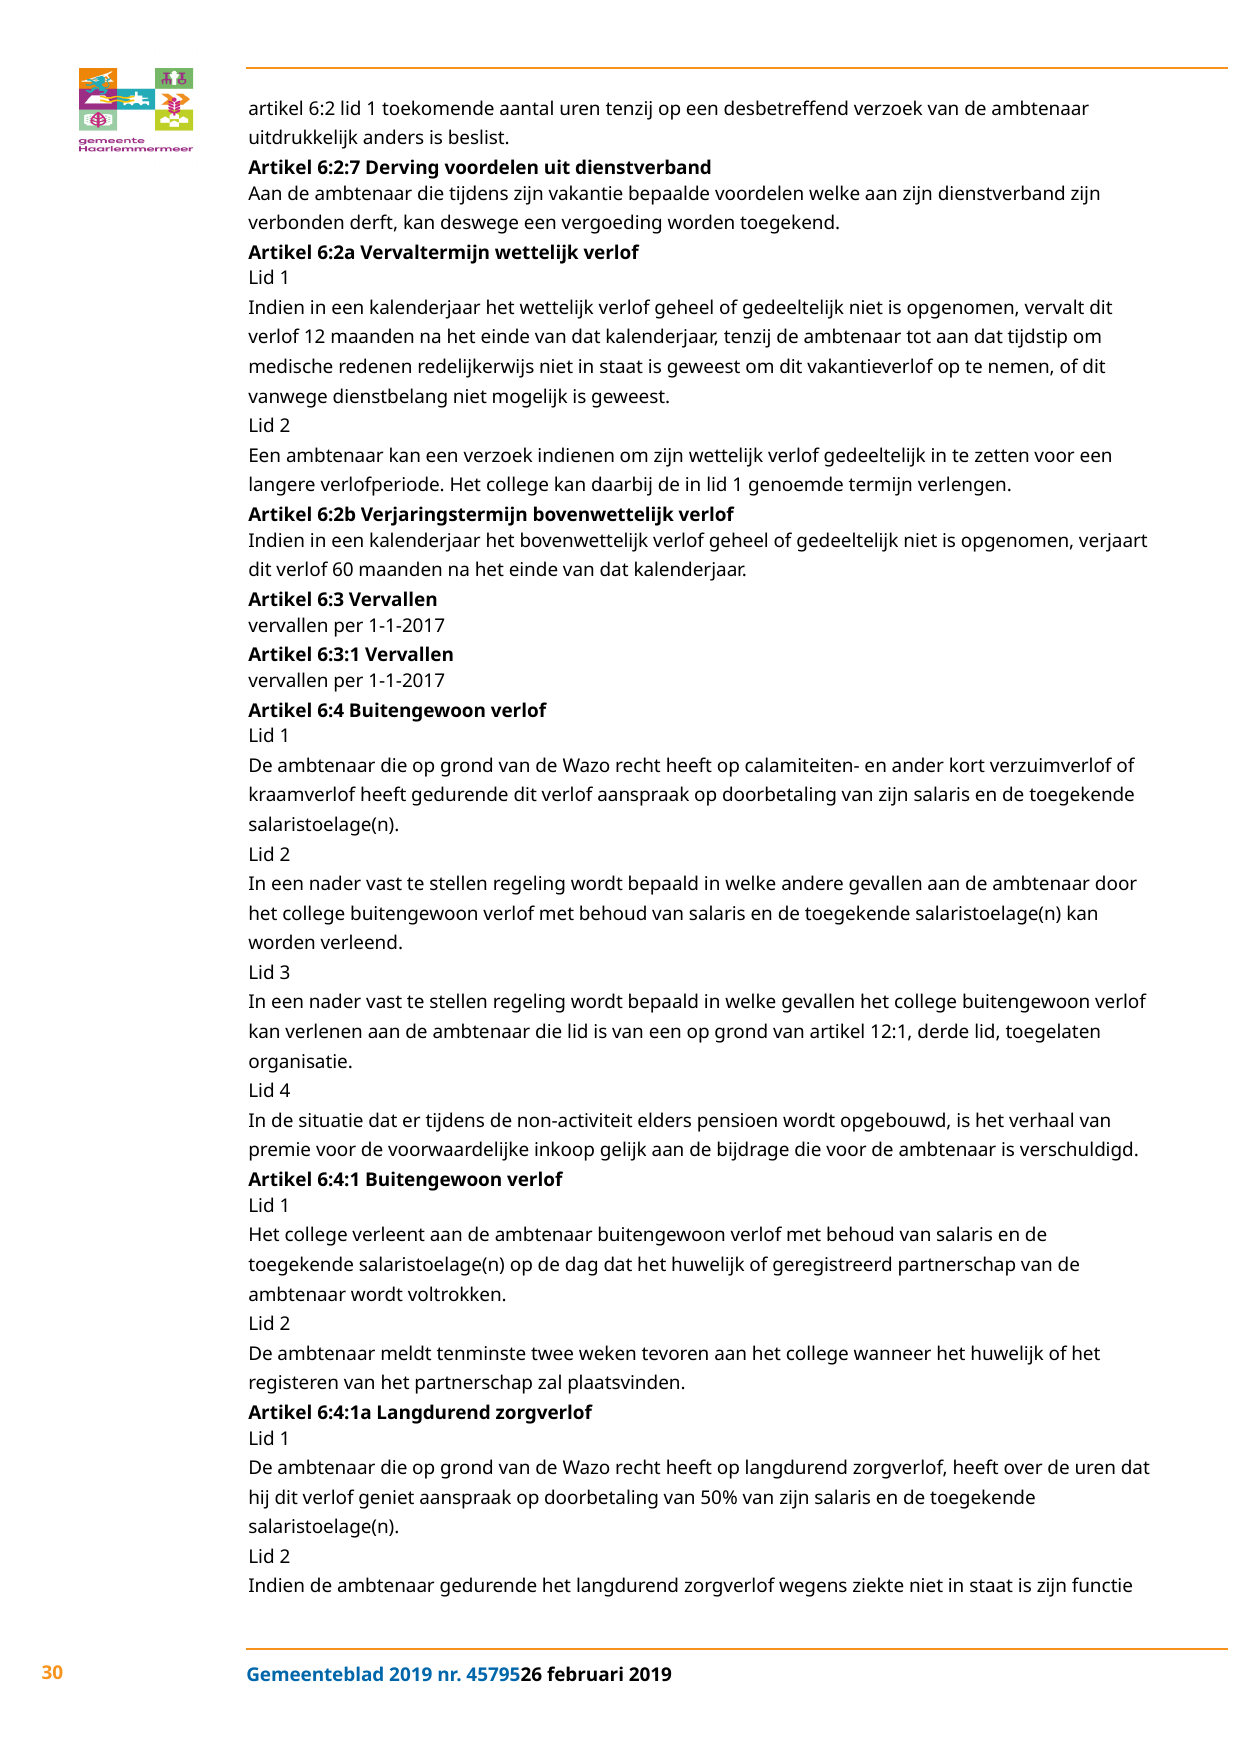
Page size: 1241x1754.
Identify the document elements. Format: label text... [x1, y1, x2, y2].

text Lid 3 [248, 959, 1152, 985]
text Artikel 6:2a Vervaltermijn wettelijk verlof [248, 239, 1152, 264]
text vervallen per 1-1-2017 [248, 612, 1152, 638]
picture [41, 47, 231, 172]
text Artikel 6:3:1 Vervallen [248, 641, 1152, 667]
text Lid 1 [248, 722, 1152, 748]
text De ambtenaar die op grond van de Wazo recht heeft op langdurend zorgverlof, heeft over de uren dat hij dit verlof geniet aanspraak op doorbetaling van 50% van zijn salaris en de toegekende salaristoelage(n). [248, 1454, 1152, 1539]
text artikel 6:2 lid 1 toekomende aantal uren tenzij op een desbetreffend verzoek van de ambtenaar uitdrukkelijk anders is beslist. [248, 95, 1152, 150]
text Artikel 6:4 Buitengewoon verlof [248, 697, 1152, 722]
text De ambtenaar meldt tenminste twee weken tevoren aan het college wanneer het huwelijk of het registeren van het partnerschap zal plaatsvinden. [248, 1340, 1152, 1395]
text Artikel 6:4:1a Langdurend zorgverlof [248, 1399, 1152, 1425]
text Lid 1 [248, 264, 1152, 290]
text Artikel 6:3 Vervallen [248, 586, 1152, 612]
text Indien in een kalenderjaar het bovenwettelijk verlof geheel of gedeeltelijk niet is opgenomen, verjaart dit verlof 60 maanden na het einde van dat kalenderjaar. [248, 527, 1152, 582]
text Lid 2 [248, 841, 1152, 867]
text Lid 1 [248, 1425, 1152, 1451]
text Een ambtenaar kan een verzoek indienen om zijn wettelijk verlof gedeeltelijk in te zetten voor een langere verlofperiode. Het college kan daarbij de in lid 1 genoemde termijn verlengen. [248, 442, 1152, 497]
text Lid 2 [248, 412, 1152, 438]
text Artikel 6:2b Verjaringstermijn bovenwettelijk verlof [248, 501, 1152, 527]
text Artikel 6:2:7 Derving voordelen uit dienstverband [248, 154, 1152, 180]
text In de situatie dat er tijdens de non-activiteit elders pensioen wordt opgebouwd, is het verhaal van premie voor de voorwaardelijke inkoop gelijk aan de bijdrage die voor de ambtenaar is verschuldigd. [248, 1107, 1152, 1162]
text Lid 1 [248, 1192, 1152, 1218]
text Aan de ambtenaar die tijdens zijn vakantie bepaalde voordelen welke aan zijn dienstverband zijn verbonden derft, kan deswege een vergoeding worden toegekend. [248, 180, 1152, 235]
text Indien de ambtenaar gedurende het langdurend zorgverlof wegens ziekte niet in staat is zijn functie [248, 1573, 1152, 1598]
text Lid 4 [248, 1077, 1152, 1103]
text Lid 2 [248, 1310, 1152, 1336]
text De ambtenaar die op grond van de Wazo recht heeft op calamiteiten- en ander kort verzuimverlof of kraamverlof heeft gedurende dit verlof aanspraak op doorbetaling van zijn salaris en de toegekende salaristoelage(n). [248, 752, 1152, 837]
text Artikel 6:4:1 Buitengewoon verlof [248, 1166, 1152, 1192]
text In een nader vast te stellen regeling wordt bepaald in welke andere gevallen aan de ambtenaar door het college buitengewoon verlof met behoud van salaris en de toegekende salaristoelage(n) kan worden verleend. [248, 870, 1152, 955]
text Lid 2 [248, 1543, 1152, 1569]
text Indien in een kalenderjaar het wettelijk verlof geheel of gedeeltelijk niet is opgenomen, vervalt dit verlof 12 maanden na het einde van dat kalenderjaar, tenzij de ambtenaar tot aan dat tijdstip om medische redenen redelijkerwijs niet in staat is geweest om dit vakantieverlof op te nemen, of dit vanwege dienstbelang niet mogelijk is geweest. [248, 294, 1152, 409]
text In een nader vast te stellen regeling wordt bepaald in welke gevallen het college buitengewoon verlof kan verlenen aan de ambtenaar die lid is van een op grond van artikel 12:1, derde lid, toegelaten organisatie. [248, 989, 1152, 1074]
text Het college verleent aan de ambtenaar buitengewoon verlof met behoud van salaris en de toegekende salaristoelage(n) op de dag dat het huwelijk of geregistreerd partnerschap van de ambtenaar wordt voltrokken. [248, 1222, 1152, 1306]
text vervallen per 1-1-2017 [248, 667, 1152, 693]
